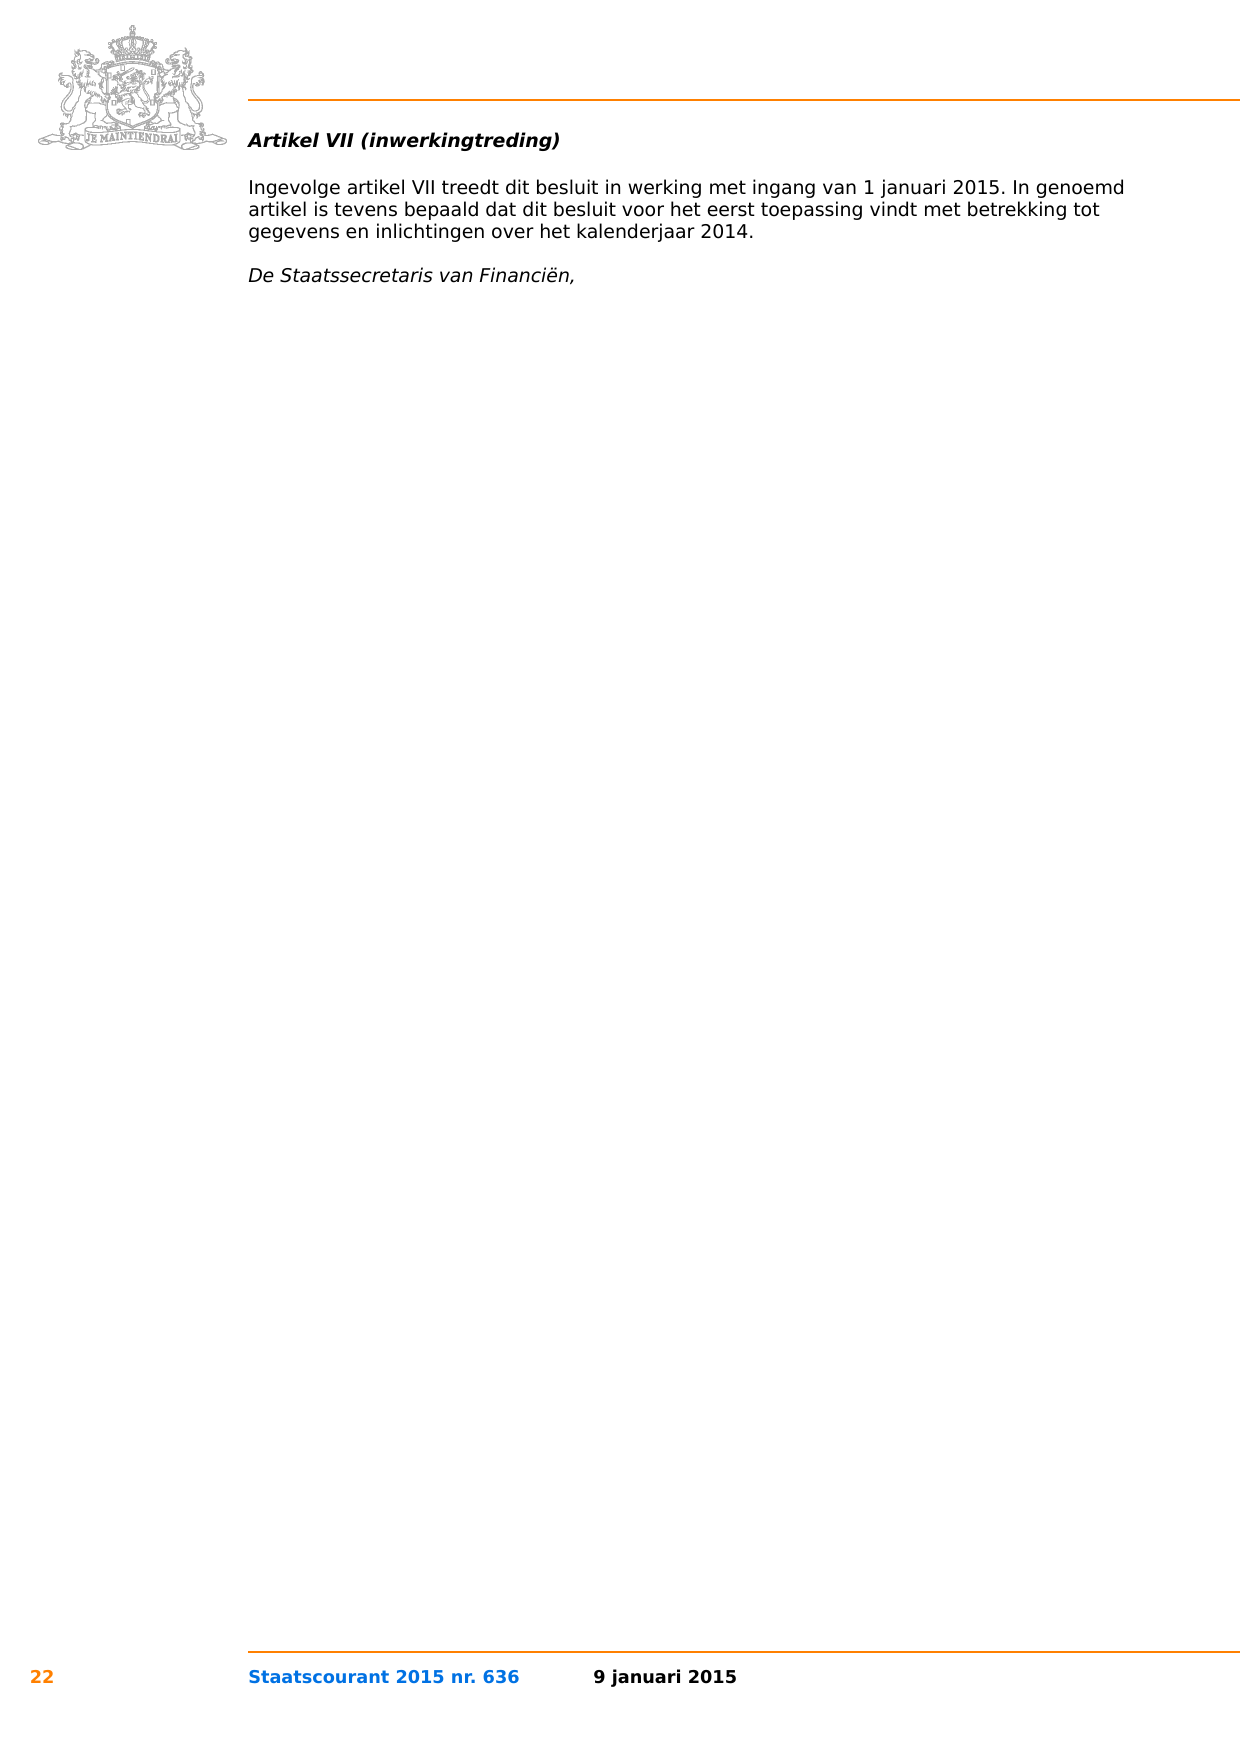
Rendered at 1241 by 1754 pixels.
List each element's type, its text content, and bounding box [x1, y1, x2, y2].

text Ingevolge artikel VII treedt dit besluit in werking met ingang van 1 januari 2015. In genoemd artikel is tevens bepaald dat dit besluit voor het eerst toepassing vindt met betrekking tot gegevens en inlichtingen over het kalenderjaar 2014. [248, 177, 1163, 243]
picture [38, 25, 227, 150]
text De Staatssecretaris van Financiën, [248, 265, 1163, 287]
subtitle Artikel VII (inwerkingtreding) [248, 130, 1163, 152]
